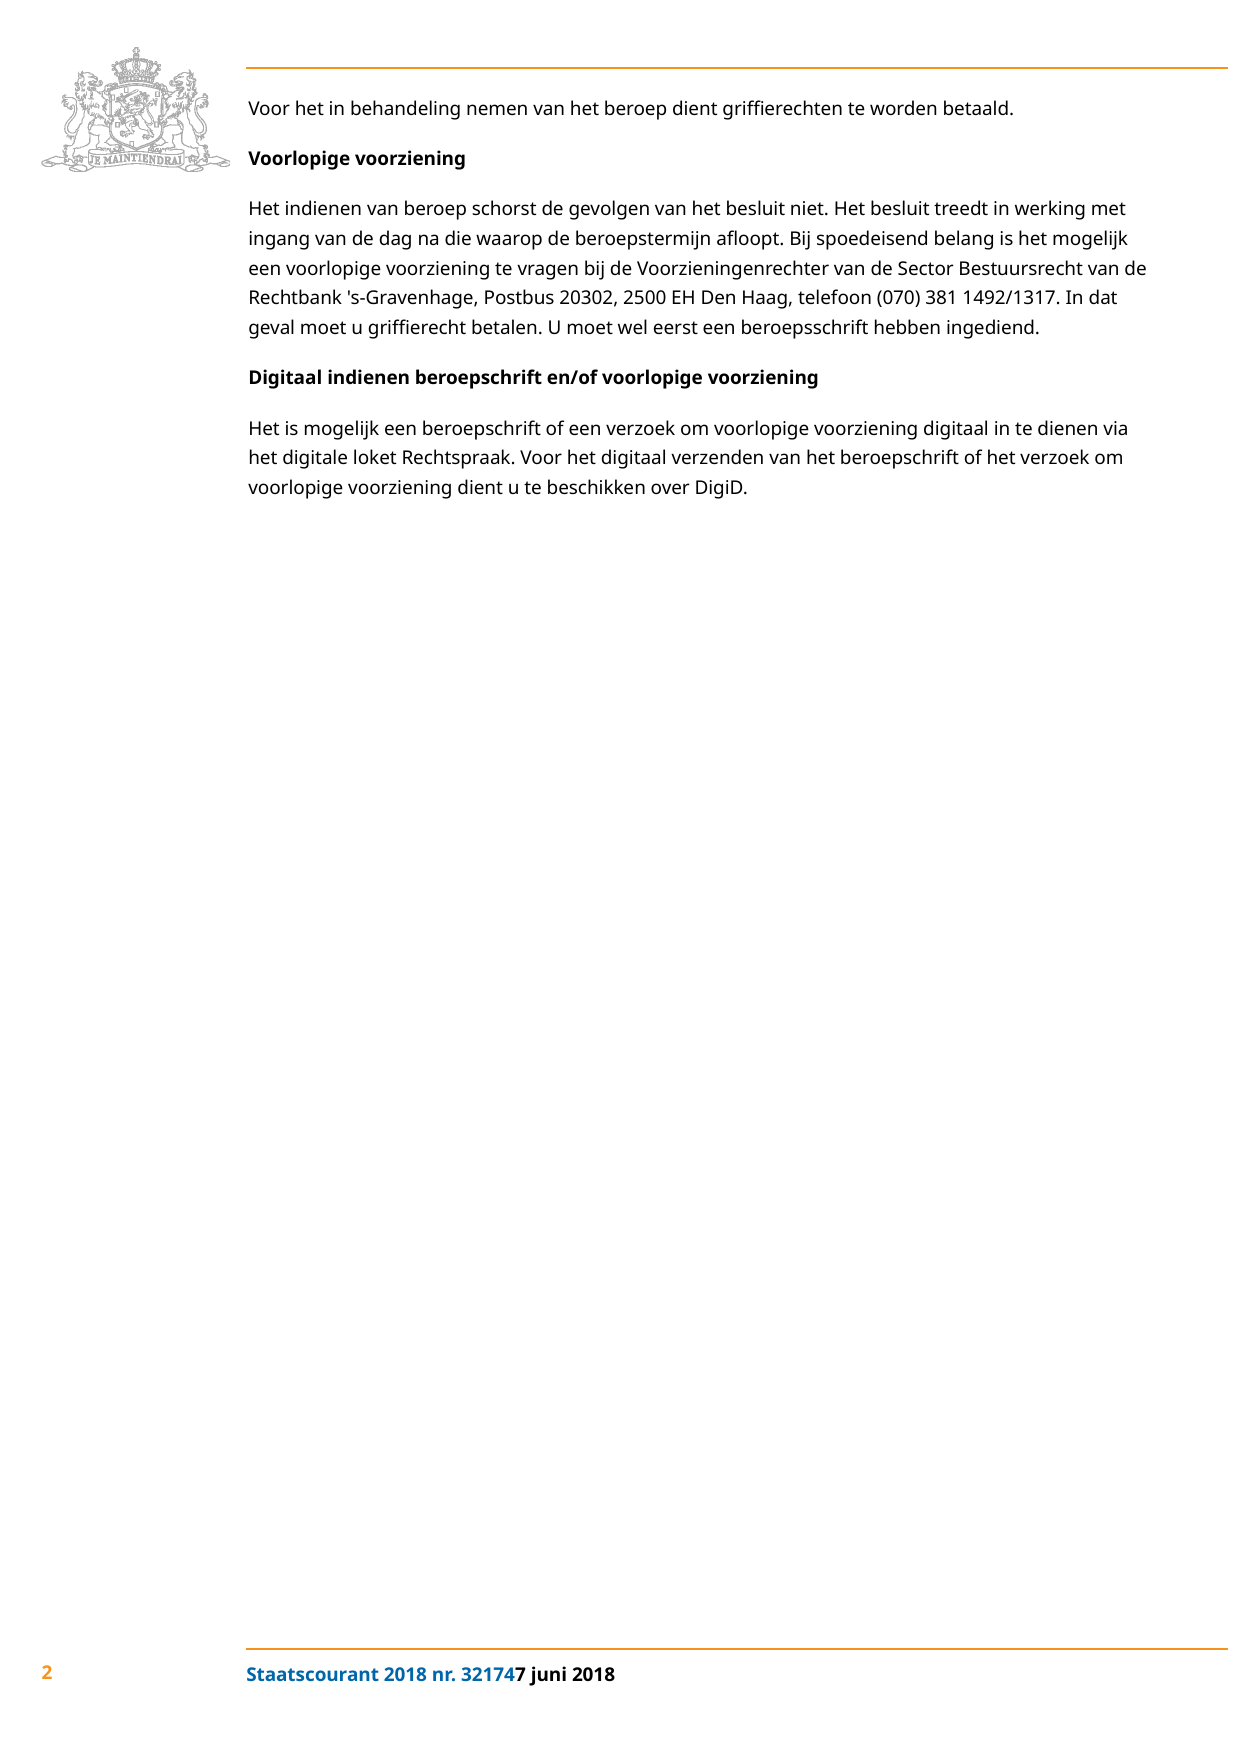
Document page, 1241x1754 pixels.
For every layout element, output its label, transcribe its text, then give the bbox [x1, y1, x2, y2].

text Digitaal indienen beroepschrift en/of voorlopige voorziening [248, 364, 1152, 390]
picture [41, 47, 231, 172]
text Het is mogelijk een beroepschrift of een verzoek om voorlopige voorziening digitaal in te dienen via het digitale loket Rechtspraak. Voor het digitaal verzenden van het beroepschrift of het verzoek om voorlopige voorziening dient u te beschikken over DigiD. [248, 415, 1152, 500]
text Het indienen van beroep schorst de gevolgen van het besluit niet. Het besluit treedt in werking met ingang van de dag na die waarop de beroepstermijn afloopt. Bij spoedeisend belang is het mogelijk een voorlopige voorziening te vragen bij de Voorzieningenrechter van de Sector Bestuursrecht van de Rechtbank 's-Gravenhage, Postbus 20302, 2500 EH Den Haag, telefoon (070) 381 1492/1317. In dat geval moet u griffierecht betalen. U moet wel eerst een beroepsschrift hebben ingediend. [248, 196, 1152, 340]
text Voor het in behandeling nemen van het beroep dient griffierechten te worden betaald. [248, 95, 1152, 121]
text Voorlopige voorziening [248, 145, 1152, 171]
